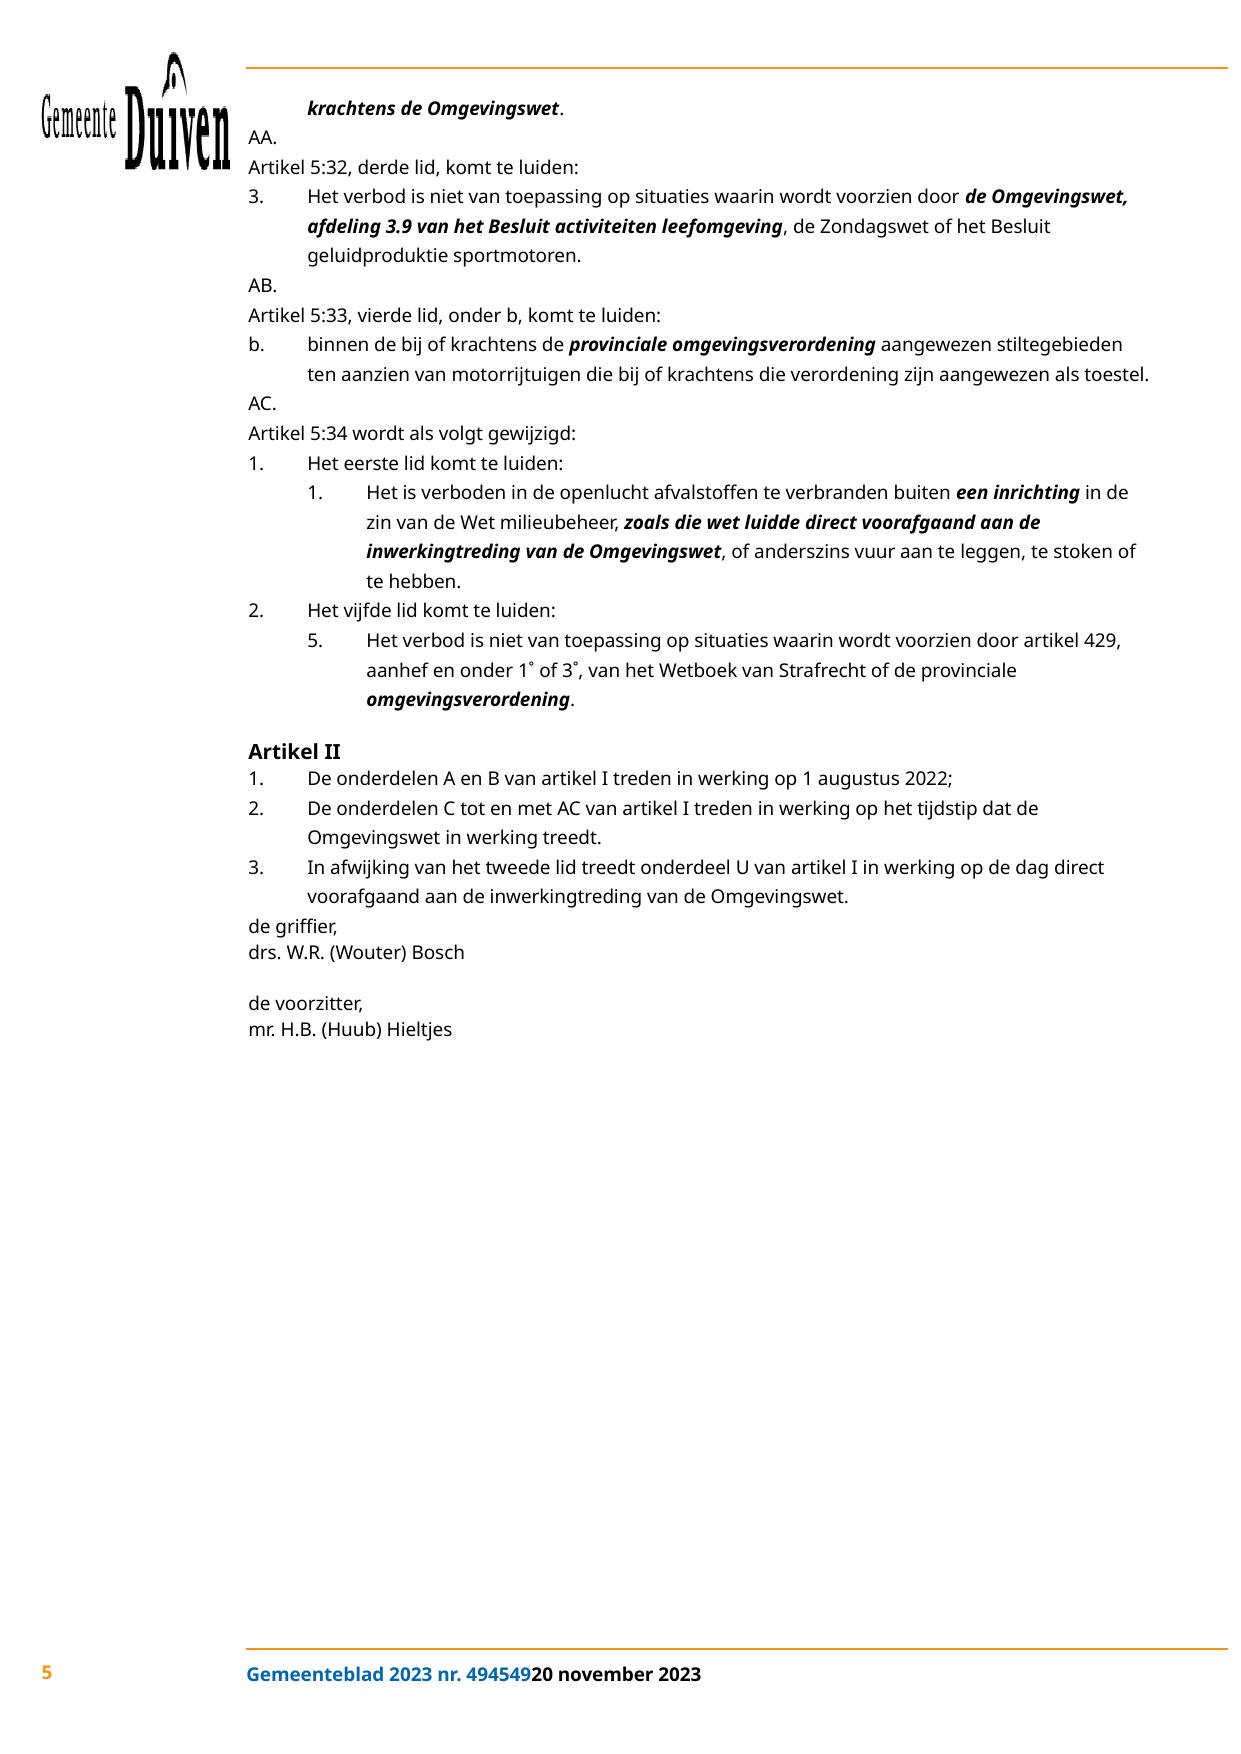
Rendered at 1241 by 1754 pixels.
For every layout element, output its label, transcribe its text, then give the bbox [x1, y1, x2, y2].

text Artikel 5:32, derde lid, komt te luiden: [248, 154, 1152, 180]
list Het vijfde lid komt te luiden: [248, 598, 1152, 623]
text AC. [248, 391, 1152, 416]
text de griffier, [248, 913, 1152, 939]
text Artikel II [248, 737, 1152, 765]
list De onderdelen C tot en met AC van artikel I treden in werking op het tijdstip dat de Omgevingswet in werking treedt. [248, 795, 1152, 850]
list Het eerste lid komt te luiden: [248, 450, 1152, 476]
picture [41, 47, 231, 172]
list krachtens de Omgevingswet. [248, 95, 1152, 121]
text Artikel 5:34 wordt als volgt gewijzigd: [248, 420, 1152, 446]
list binnen de bij of krachtens de provinciale omgevingsverordening aangewezen stiltegebieden ten aanzien van motorrijtuigen die bij of krachtens die verordening zijn aangewezen als toestel. [248, 331, 1152, 387]
text de voorzitter, [248, 990, 1152, 1016]
text AA. [248, 124, 1152, 150]
list In afwijking van het tweede lid treedt onderdeel U van artikel I in werking op de dag direct voorafgaand aan de inwerkingtreding van de Omgevingswet. [248, 854, 1152, 909]
text Artikel 5:33, vierde lid, onder b, komt te luiden: [248, 302, 1152, 328]
list Het is verboden in de openlucht afvalstoffen te verbranden buiten een inrichting in de zin van de Wet milieubeheer, zoals die wet luidde direct voorafgaand aan de inwerkingtreding van de Omgevingswet, of anderszins vuur aan te leggen, te stoken of te hebben. [307, 479, 1152, 594]
text mr. H.B. (Huub) Hieltjes [248, 1016, 1152, 1042]
text drs. W.R. (Wouter) Bosch [248, 939, 1152, 965]
list Het verbod is niet van toepassing op situaties waarin wordt voorzien door artikel 429, aanhef en onder 1˚ of 3˚, van het Wetboek van Strafrecht of de provinciale omgevingsverordening. [307, 627, 1152, 712]
text AB. [248, 272, 1152, 298]
list De onderdelen A en B van artikel I treden in werking op 1 augustus 2022; [248, 765, 1152, 791]
list Het verbod is niet van toepassing op situaties waarin wordt voorzien door de Omgevingswet, afdeling 3.9 van het Besluit activiteiten leefomgeving, de Zondagswet of het Besluit geluidproduktie sportmotoren. [248, 183, 1152, 268]
